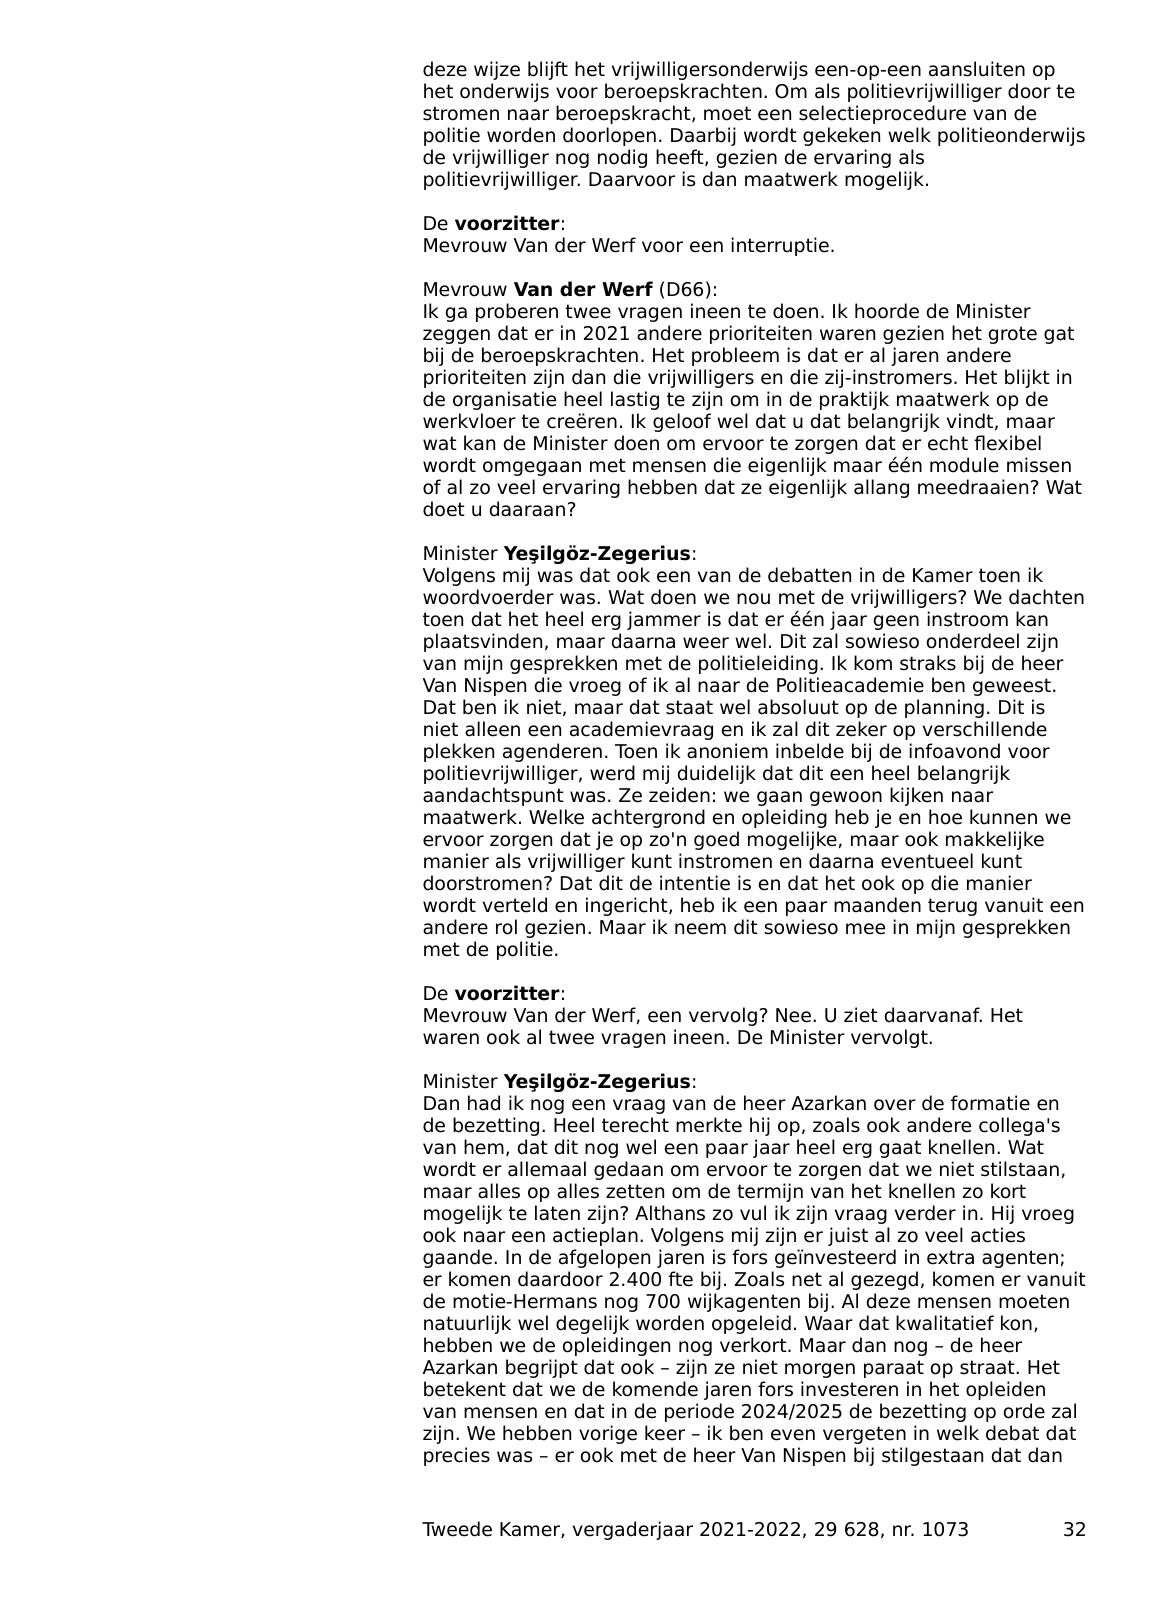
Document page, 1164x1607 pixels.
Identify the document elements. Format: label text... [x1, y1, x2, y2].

text De voorzitter: [422, 213, 1087, 235]
text Mevrouw Van der Werf voor een interruptie. [422, 235, 1087, 257]
text Mevrouw Van der Werf, een vervolg? Nee. U ziet daarvanaf. Het waren ook al twee vragen ineen. De Minister vervolgt. [422, 1005, 1087, 1049]
text Mevrouw Van der Werf (D66): [422, 279, 1087, 301]
text deze wijze blijft het vrijwilligersonderwijs een-op-een aansluiten op het onderwijs voor beroepskrachten. Om als politievrijwilliger door te stromen naar beroepskracht, moet een selectieprocedure van de politie worden doorlopen. Daarbij wordt gekeken welk politieonderwijs de vrijwilliger nog nodig heeft, gezien de ervaring als politievrijwilliger. Daarvoor is dan maatwerk mogelijk. [422, 59, 1087, 191]
text Volgens mij was dat ook een van de debatten in de Kamer toen ik woordvoerder was. Wat doen we nou met de vrijwilligers? We dachten toen dat het heel erg jammer is dat er één jaar geen instroom kan plaatsvinden, maar daarna weer wel. Dit zal sowieso onderdeel zijn van mijn gesprekken met de politieleiding. Ik kom straks bij de heer Van Nispen die vroeg of ik al naar de Politieacademie ben geweest. Dat ben ik niet, maar dat staat wel absoluut op de planning. Dit is niet alleen een academievraag en ik zal dit zeker op verschillende plekken agenderen. Toen ik anoniem inbelde bij de infoavond voor politievrijwilliger, werd mij duidelijk dat dit een heel belangrijk aandachtspunt was. Ze zeiden: we gaan gewoon kijken naar maatwerk. Welke achtergrond en opleiding heb je en hoe kunnen we ervoor zorgen dat je op zo'n goed mogelijke, maar ook makkelijke manier als vrijwilliger kunt instromen en daarna eventueel kunt doorstromen? Dat dit de intentie is en dat het ook op die manier wordt verteld en ingericht, heb ik een paar maanden terug vanuit een andere rol gezien. Maar ik neem dit sowieso mee in mijn gesprekken met de politie. [422, 565, 1087, 961]
text Minister Yeşilgöz-Zegerius: [422, 543, 1087, 565]
text Ik ga proberen twee vragen ineen te doen. Ik hoorde de Minister zeggen dat er in 2021 andere prioriteiten waren gezien het grote gat bij de beroepskrachten. Het probleem is dat er al jaren andere prioriteiten zijn dan die vrijwilligers en die zij-instromers. Het blijkt in de organisatie heel lastig te zijn om in de praktijk maatwerk op de werkvloer te creëren. Ik geloof wel dat u dat belangrijk vindt, maar wat kan de Minister doen om ervoor te zorgen dat er echt flexibel wordt omgegaan met mensen die eigenlijk maar één module missen of al zo veel ervaring hebben dat ze eigenlijk allang meedraaien? Wat doet u daaraan? [422, 301, 1087, 521]
text Minister Yeşilgöz-Zegerius: [422, 1071, 1087, 1093]
text Dan had ik nog een vraag van de heer Azarkan over de formatie en de bezetting. Heel terecht merkte hij op, zoals ook andere collega's van hem, dat dit nog wel een paar jaar heel erg gaat knellen. Wat wordt er allemaal gedaan om ervoor te zorgen dat we niet stilstaan, maar alles op alles zetten om de termijn van het knellen zo kort mogelijk te laten zijn? Althans zo vul ik zijn vraag verder in. Hij vroeg ook naar een actieplan. Volgens mij zijn er juist al zo veel acties gaande. In de afgelopen jaren is fors geïnvesteerd in extra agenten; er komen daardoor 2.400 fte bij. Zoals net al gezegd, komen er vanuit de motie-Hermans nog 700 wijkagenten bij. Al deze mensen moeten natuurlijk wel degelijk worden opgeleid. Waar dat kwalitatief kon, hebben we de opleidingen nog verkort. Maar dan nog – de heer Azarkan begrijpt dat ook – zijn ze niet morgen paraat op straat. Het betekent dat we de komende jaren fors investeren in het opleiden van mensen en dat in de periode 2024/2025 de bezetting op orde zal zijn. We hebben vorige keer – ik ben even vergeten in welk debat dat precies was – er ook met de heer Van Nispen bij stilgestaan dat dan [422, 1093, 1087, 1467]
text De voorzitter: [422, 983, 1087, 1005]
